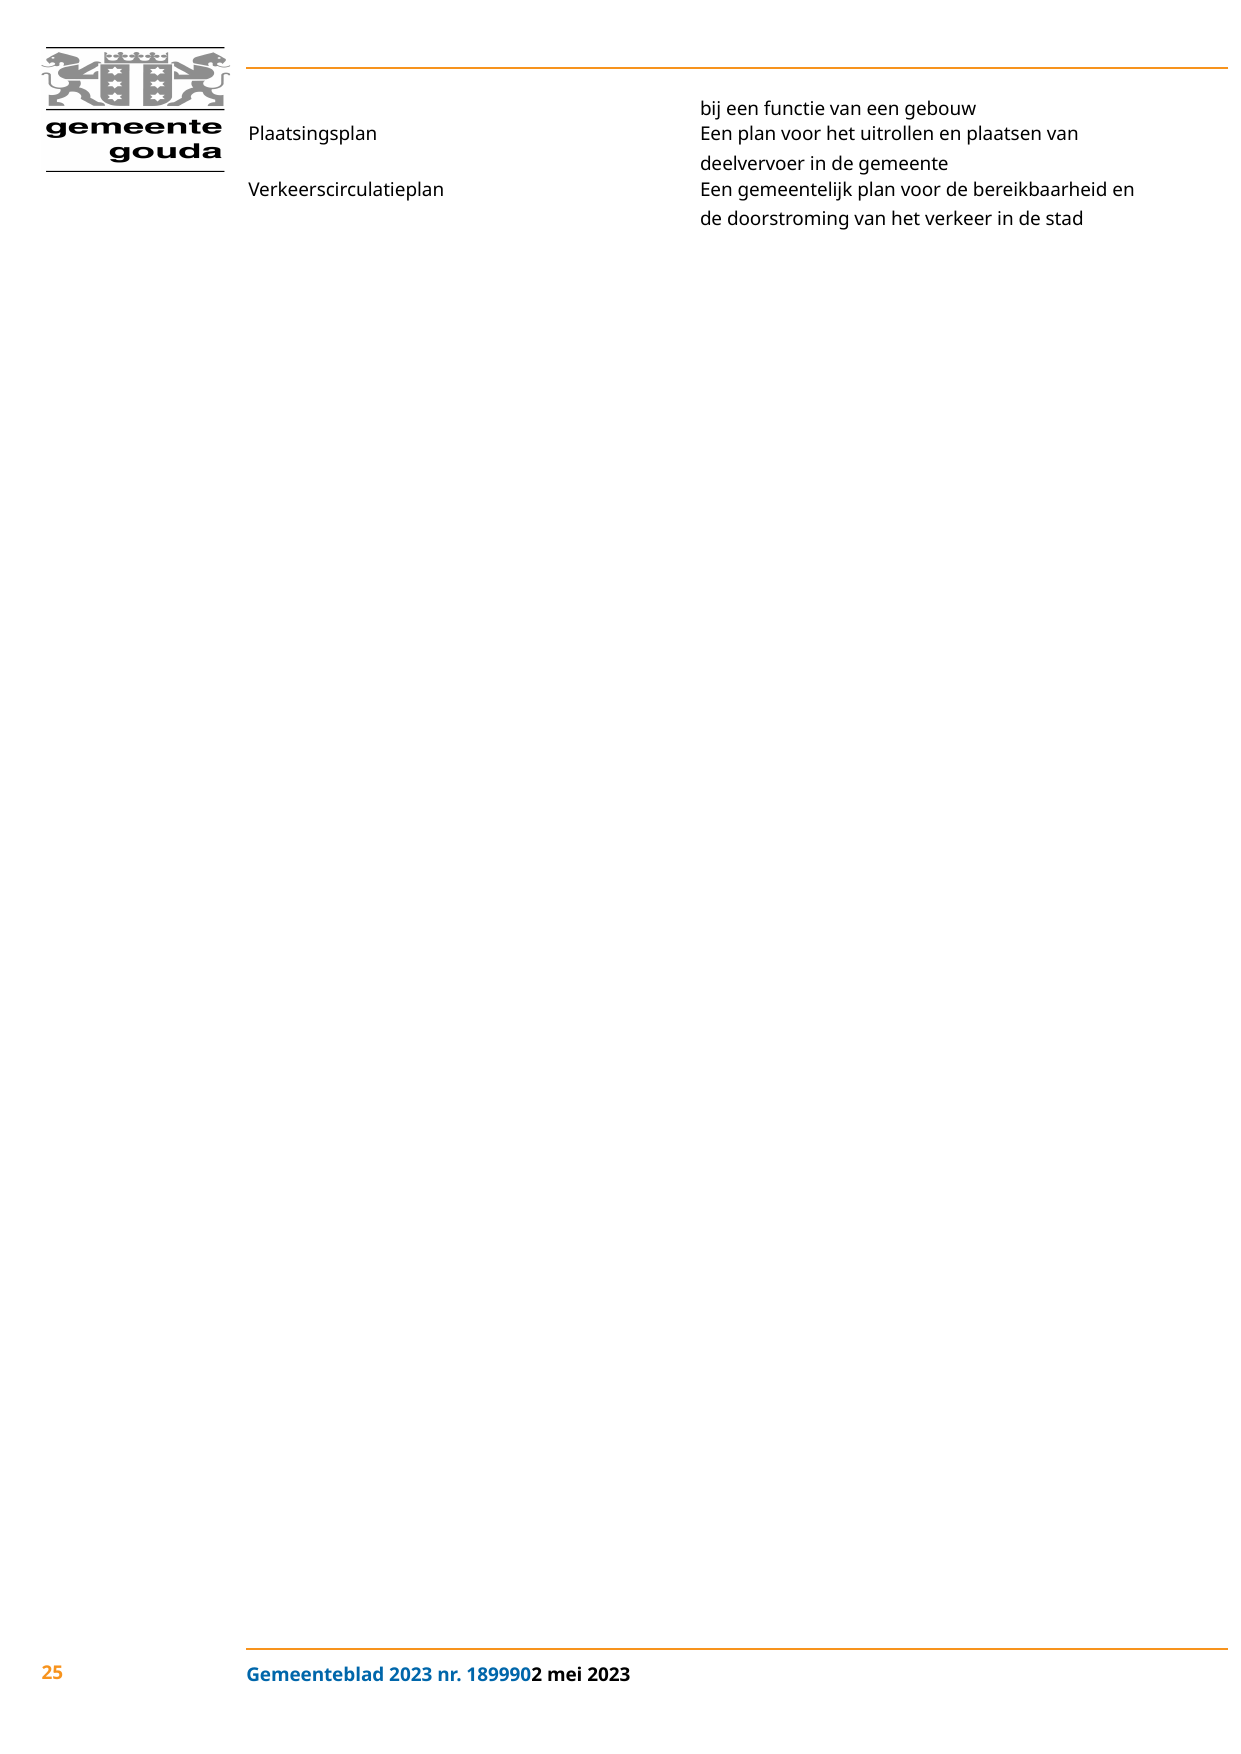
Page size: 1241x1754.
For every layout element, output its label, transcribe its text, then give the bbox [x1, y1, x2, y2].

table_cell [248, 95, 700, 121]
table_cell Verkeerscirculatieplan [248, 176, 700, 231]
table_cell Plaatsingsplan [248, 121, 700, 176]
picture [41, 47, 231, 172]
table_cell Een plan voor het uitrollen en plaatsen van deelvervoer in de gemeente [700, 121, 1152, 176]
table_cell Een gemeentelijk plan voor de bereikbaarheid en de doorstroming van het verkeer in de stad [700, 176, 1152, 231]
table_cell bij een functie van een gebouw [700, 95, 1152, 121]
